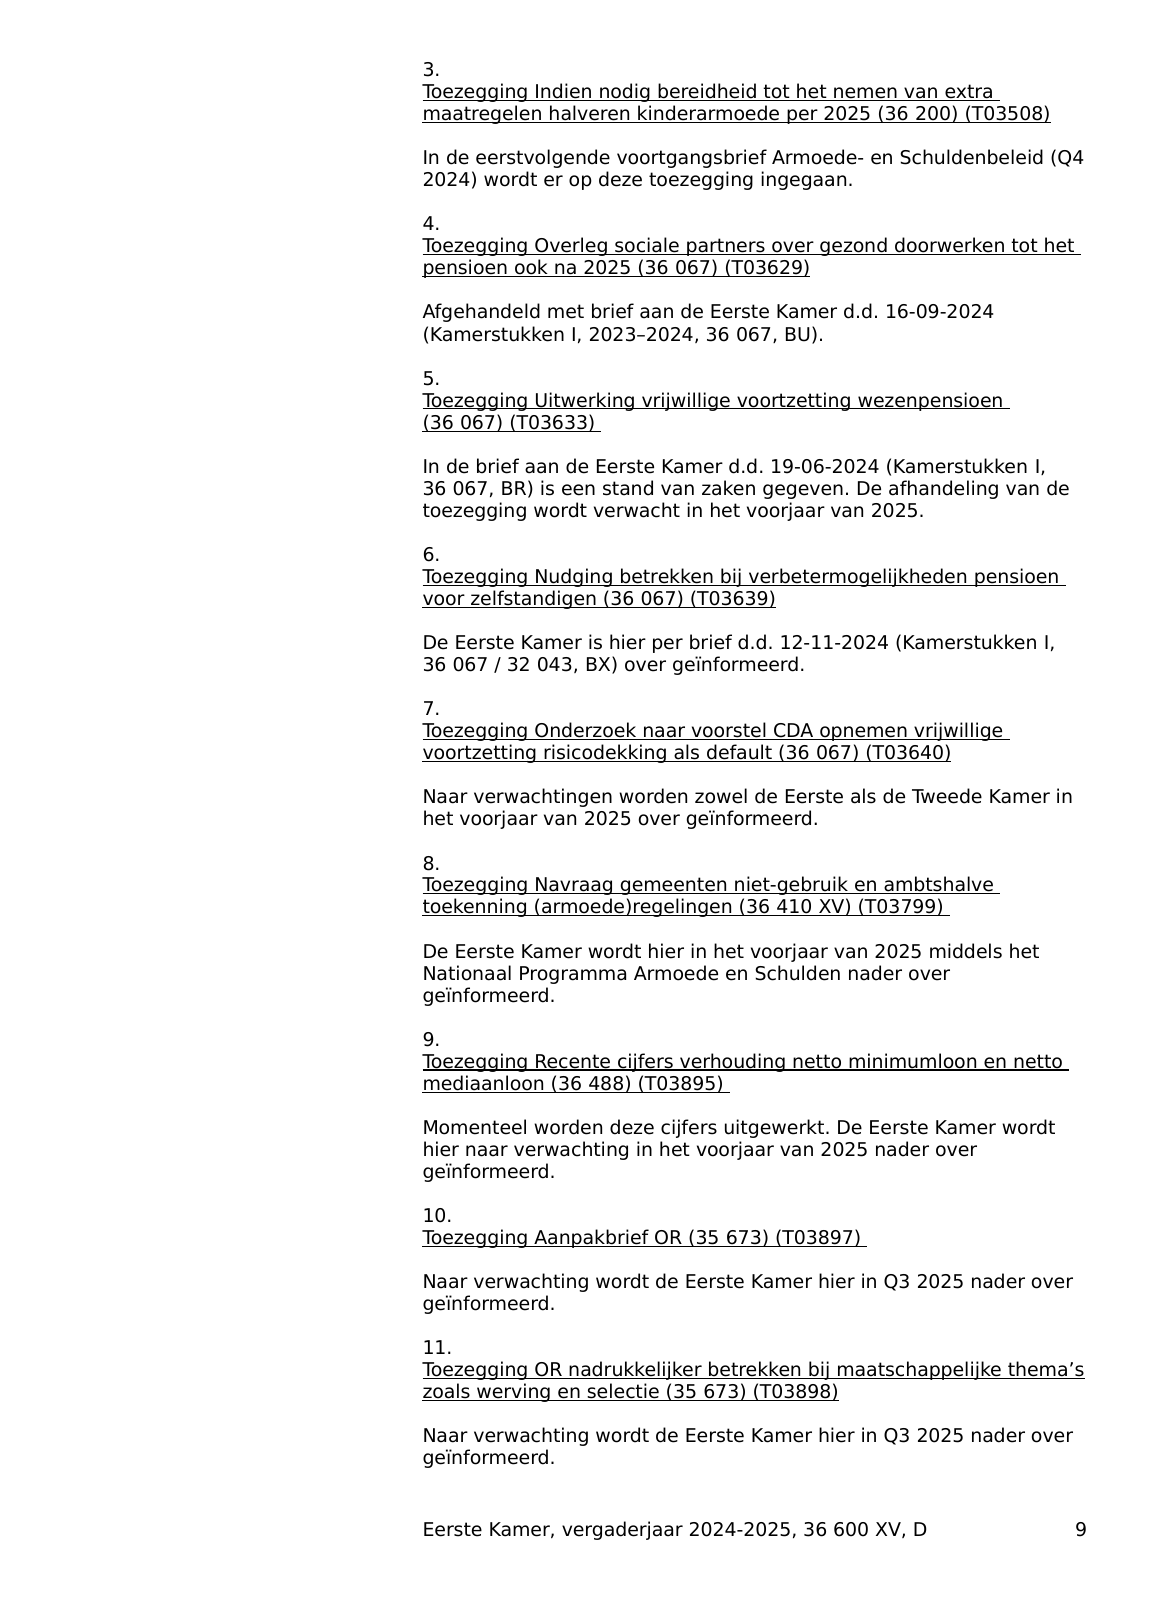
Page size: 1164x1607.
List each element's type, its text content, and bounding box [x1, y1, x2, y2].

text Toezegging Navraag gemeenten niet-gebruik en ambtshalve toekenning (armoede)regelingen (36 410 XV) (T03799) [422, 874, 1087, 918]
text De Eerste Kamer wordt hier in het voorjaar van 2025 middels het Nationaal Programma Armoede en Schulden nader over geïnformeerd. [422, 941, 1087, 1006]
text 9. [422, 1029, 1087, 1051]
text 3. [422, 59, 1087, 81]
text Afgehandeld met brief aan de Eerste Kamer d.d. 16-09-2024 (Kamerstukken I, 2023–2024, 36 067, BU). [422, 301, 1087, 345]
text Momenteel worden deze cijfers uitgewerkt. De Eerste Kamer wordt hier naar verwachting in het voorjaar van 2025 nader over geïnformeerd. [422, 1117, 1087, 1183]
text 4. [422, 213, 1087, 235]
text 11. [422, 1337, 1087, 1359]
text Toezegging Onderzoek naar voorstel CDA opnemen vrijwillige voortzetting risicodekking als default (36 067) (T03640) [422, 720, 1087, 764]
text In de brief aan de Eerste Kamer d.d. 19-06-2024 (Kamerstukken I, 36 067, BR) is een stand van zaken gegeven. De afhandeling van de toezegging wordt verwacht in het voorjaar van 2025. [422, 456, 1087, 522]
text 10. [422, 1205, 1087, 1227]
text 6. [422, 544, 1087, 566]
text In de eerstvolgende voortgangsbrief Armoede- en Schuldenbeleid (Q4 2024) wordt er op deze toezegging ingegaan. [422, 147, 1087, 191]
text 7. [422, 698, 1087, 720]
text Toezegging Uitwerking vrijwillige voortzetting wezenpensioen (36 067) (T03633) [422, 389, 1087, 433]
text Naar verwachtingen worden zowel de Eerste als de Tweede Kamer in het voorjaar van 2025 over geïnformeerd. [422, 786, 1087, 830]
text Toezegging Recente cijfers verhouding netto minimumloon en netto mediaanloon (36 488) (T03895) [422, 1051, 1087, 1094]
text Toezegging Overleg sociale partners over gezond doorwerken tot het pensioen ook na 2025 (36 067) (T03629) [422, 235, 1087, 279]
text Toezegging Aanpakbrief OR (35 673) (T03897) [422, 1227, 1087, 1249]
text Naar verwachting wordt de Eerste Kamer hier in Q3 2025 nader over geïnformeerd. [422, 1271, 1087, 1315]
text 8. [422, 852, 1087, 874]
text Toezegging Indien nodig bereidheid tot het nemen van extra maatregelen halveren kinderarmoede per 2025 (36 200) (T03508) [422, 81, 1087, 125]
text Naar verwachting wordt de Eerste Kamer hier in Q3 2025 nader over geïnformeerd. [422, 1425, 1087, 1469]
text Toezegging Nudging betrekken bij verbetermogelijkheden pensioen voor zelfstandigen (36 067) (T03639) [422, 566, 1087, 610]
text De Eerste Kamer is hier per brief d.d. 12-11-2024 (Kamerstukken I, 36 067 / 32 043, BX) over geïnformeerd. [422, 632, 1087, 676]
text 5. [422, 368, 1087, 389]
text Toezegging OR nadrukkelijker betrekken bij maatschappelijke thema’s zoals werving en selectie (35 673) (T03898) [422, 1359, 1087, 1403]
